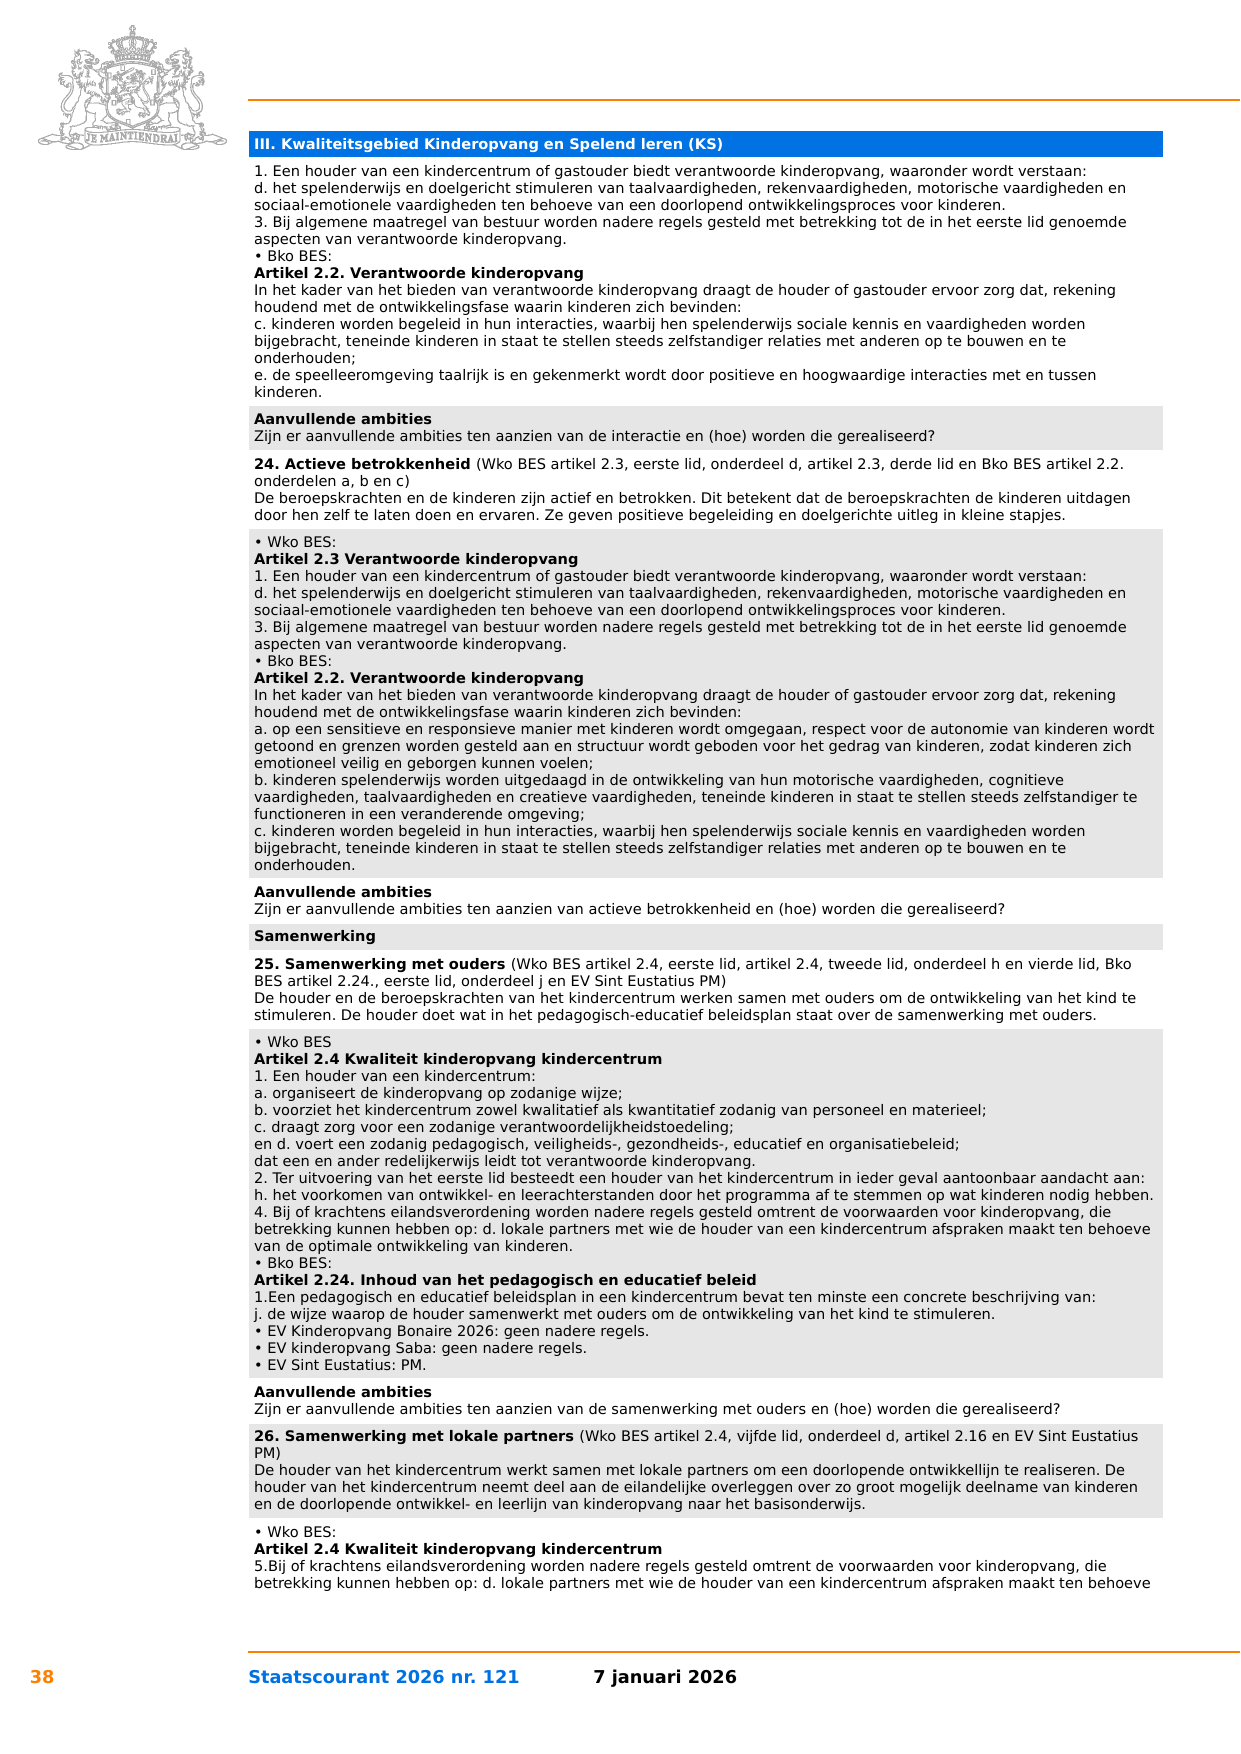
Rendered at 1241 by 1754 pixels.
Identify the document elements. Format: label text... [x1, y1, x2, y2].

table_cell • Wko BES: Artikel 2.3 Verantwoorde kinderopvang 1. Een houder van een kindercentrum of gastouder biedt verantwoorde kinderopvang, waaronder wordt verstaan: d. het spelenderwijs en doelgericht stimuleren van taalvaardigheden, rekenvaardigheden, motorische vaardigheden en sociaal-emotionele vaardigheden ten behoeve van een doorlopend ontwikkelingsproces voor kinderen. 3. Bij algemene maatregel van bestuur worden nadere regels gesteld met betrekking tot de in het eerste lid genoemde aspecten van verantwoorde kinderopvang. • Bko BES: Artikel 2.2. Verantwoorde kinderopvang In het kader van het bieden van verantwoorde kinderopvang draagt de houder of gastouder ervoor zorg dat, rekening houdend met de ontwikkelingsfase waarin kinderen zich bevinden: a. op een sensitieve en responsieve manier met kinderen wordt omgegaan, respect voor de autonomie van kinderen wordt getoond en grenzen worden gesteld aan en structuur wordt geboden voor het gedrag van kinderen, zodat kinderen zich emotioneel veilig en geborgen kunnen voelen; b. kinderen spelenderwijs worden uitgedaagd in de ontwikkeling van hun motorische vaardigheden, cognitieve vaardigheden, taalvaardigheden en creatieve vaardigheden, teneinde kinderen in staat te stellen steeds zelfstandiger te functioneren in een veranderende omgeving; c. kinderen worden begeleid in hun interacties, waarbij hen spelenderwijs sociale kennis en vaardigheden worden bijgebracht, teneinde kinderen in staat te stellen steeds zelfstandiger relaties met anderen op te bouwen en te onderhouden. [249, 529, 1163, 878]
picture [38, 25, 227, 150]
table_cell Aanvullende ambities Zijn er aanvullende ambities ten aanzien van actieve betrokkenheid en (hoe) worden die gerealiseerd? [249, 879, 1163, 922]
table_cell 26. Samenwerking met lokale partners (Wko BES artikel 2.4, vijfde lid, onderdeel d, artikel 2.16 en EV Sint Eustatius PM) De houder van het kindercentrum werkt samen met lokale partners om een doorlopende ontwikkellijn te realiseren. De houder van het kindercentrum neemt deel aan de eilandelijke overleggen over zo groot mogelijk deelname van kinderen en de doorlopende ontwikkel- en leerlijn van kinderopvang naar het basisonderwijs. [249, 1424, 1163, 1518]
table_cell • Wko BES: Artikel 2.4 Kwaliteit kinderopvang kindercentrum 5.Bij of krachtens eilandsverordening worden nadere regels gesteld omtrent de voorwaarden voor kinderopvang, die betrekking kunnen hebben op: d. lokale partners met wie de houder van een kindercentrum afspraken maakt ten behoeve [249, 1519, 1163, 1596]
table_cell Aanvullende ambities Zijn er aanvullende ambities ten aanzien van de interactie en (hoe) worden die gerealiseerd? [249, 406, 1163, 450]
table_cell 25. Samenwerking met ouders (Wko BES artikel 2.4, eerste lid, artikel 2.4, tweede lid, onderdeel h en vierde lid, Bko BES artikel 2.24., eerste lid, onderdeel j en EV Sint Eustatius PM) De houder en de beroepskrachten van het kindercentrum werken samen met ouders om de ontwikkeling van het kind te stimuleren. De houder doet wat in het pedagogisch-educatief beleidsplan staat over de samenwerking met ouders. [249, 951, 1163, 1028]
table_header III. Kwaliteitsgebied Kinderopvang en Spelend leren (KS) [249, 131, 1163, 157]
table_cell Aanvullende ambities Zijn er aanvullende ambities ten aanzien van de samenwerking met ouders en (hoe) worden die gerealiseerd? [249, 1379, 1163, 1423]
table_cell 1. Een houder van een kindercentrum of gastouder biedt verantwoorde kinderopvang, waaronder wordt verstaan: d. het spelenderwijs en doelgericht stimuleren van taalvaardigheden, rekenvaardigheden, motorische vaardigheden en sociaal-emotionele vaardigheden ten behoeve van een doorlopend ontwikkelingsproces voor kinderen. 3. Bij algemene maatregel van bestuur worden nadere regels gesteld met betrekking tot de in het eerste lid genoemde aspecten van verantwoorde kinderopvang. • Bko BES: Artikel 2.2. Verantwoorde kinderopvang In het kader van het bieden van verantwoorde kinderopvang draagt de houder of gastouder ervoor zorg dat, rekening houdend met de ontwikkelingsfase waarin kinderen zich bevinden: c. kinderen worden begeleid in hun interacties, waarbij hen spelenderwijs sociale kennis en vaardigheden worden bijgebracht, teneinde kinderen in staat te stellen steeds zelfstandiger relaties met anderen op te bouwen en te onderhouden; e. de speelleeromgeving taalrijk is en gekenmerkt wordt door positieve en hoogwaardige interacties met en tussen kinderen. [249, 158, 1163, 405]
table_cell • Wko BES Artikel 2.4 Kwaliteit kinderopvang kindercentrum 1. Een houder van een kindercentrum: a. organiseert de kinderopvang op zodanige wijze; b. voorziet het kindercentrum zowel kwalitatief als kwantitatief zodanig van personeel en materieel; c. draagt zorg voor een zodanige verantwoordelijkheidstoedeling; en d. voert een zodanig pedagogisch, veiligheids-, gezondheids-, educatief en organisatiebeleid; dat een en ander redelijkerwijs leidt tot verantwoorde kinderopvang. 2. Ter uitvoering van het eerste lid besteedt een houder van het kindercentrum in ieder geval aantoonbaar aandacht aan: h. het voorkomen van ontwikkel- en leerachterstanden door het programma af te stemmen op wat kinderen nodig hebben. 4. Bij of krachtens eilandsverordening worden nadere regels gesteld omtrent de voorwaarden voor kinderopvang, die betrekking kunnen hebben op: d. lokale partners met wie de houder van een kindercentrum afspraken maakt ten behoeve van de optimale ontwikkeling van kinderen. • Bko BES: Artikel 2.24. Inhoud van het pedagogisch en educatief beleid 1.Een pedagogisch en educatief beleidsplan in een kindercentrum bevat ten minste een concrete beschrijving van: j. de wijze waarop de houder samenwerkt met ouders om de ontwikkeling van het kind te stimuleren. • EV Kinderopvang Bonaire 2026: geen nadere regels. • EV kinderopvang Saba: geen nadere regels. • EV Sint Eustatius: PM. [249, 1029, 1163, 1378]
table_cell Samenwerking [249, 924, 1163, 950]
table_cell 24. Actieve betrokkenheid (Wko BES artikel 2.3, eerste lid, onderdeel d, artikel 2.3, derde lid en Bko BES artikel 2.2. onderdelen a, b en c) De beroepskrachten en de kinderen zijn actief en betrokken. Dit betekent dat de beroepskrachten de kinderen uitdagen door hen zelf te laten doen en ervaren. Ze geven positieve begeleiding en doelgerichte uitleg in kleine stapjes. [249, 451, 1163, 528]
